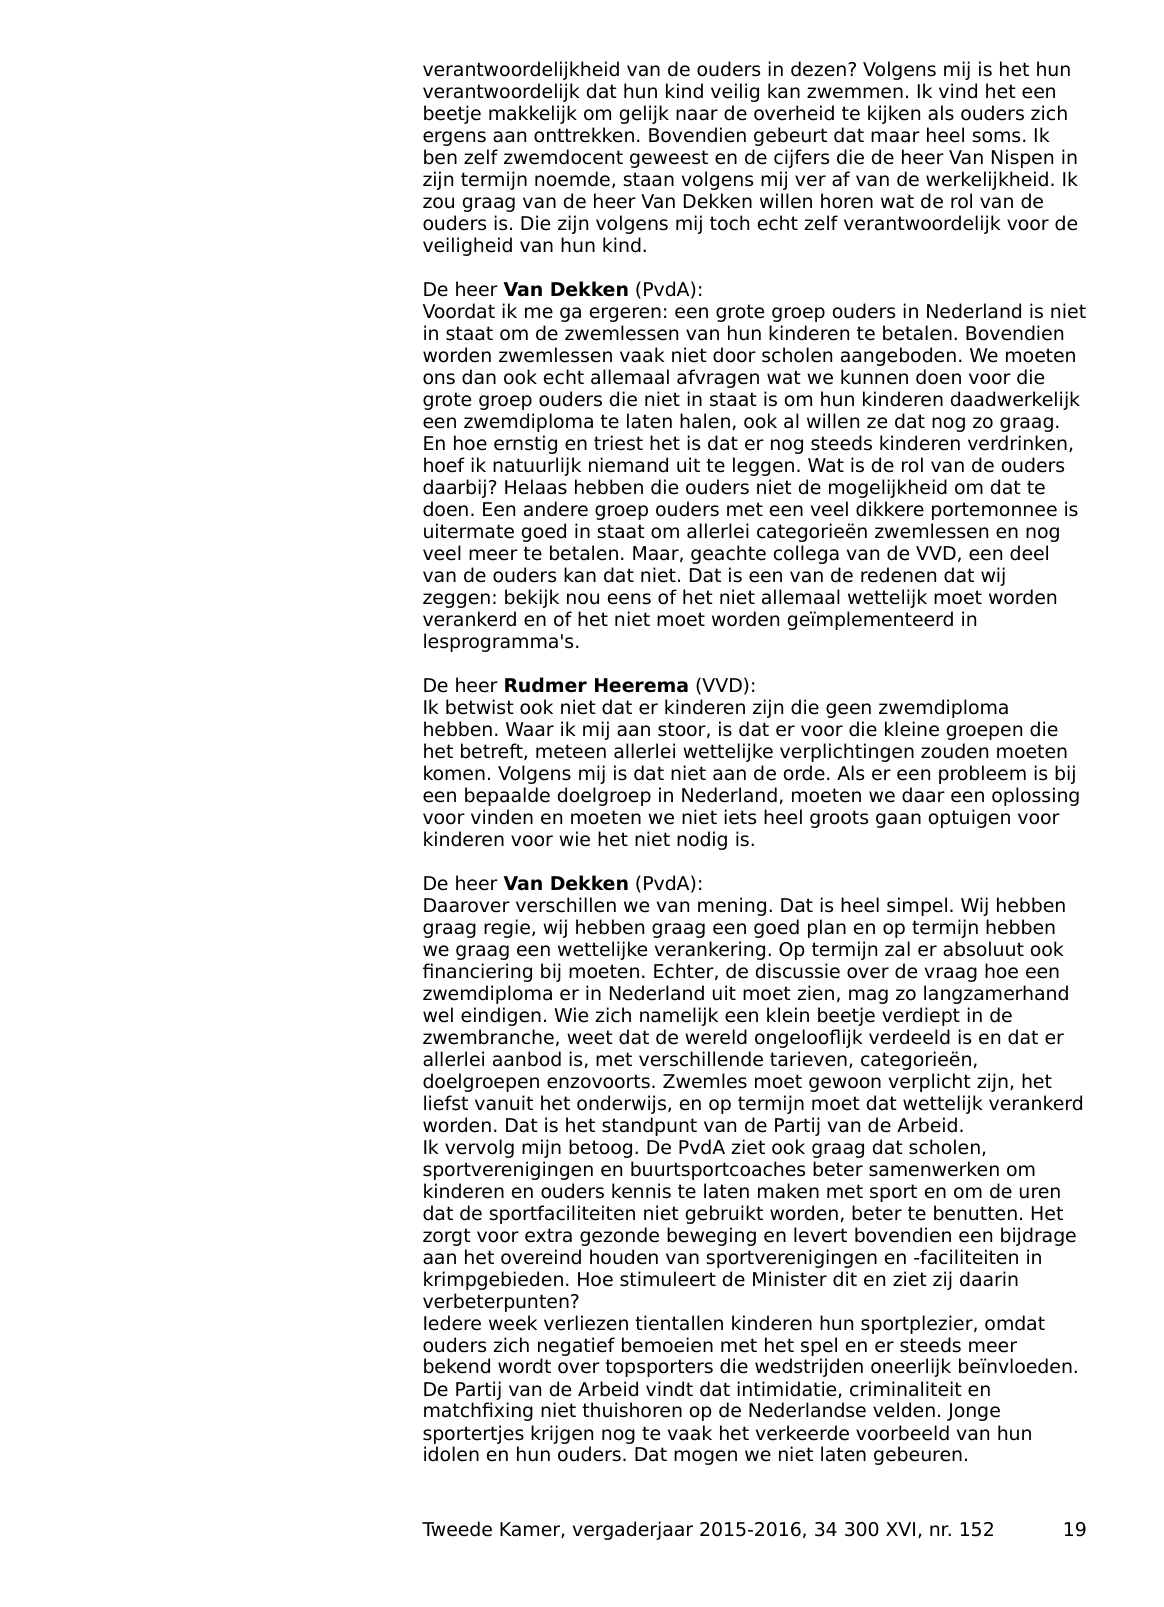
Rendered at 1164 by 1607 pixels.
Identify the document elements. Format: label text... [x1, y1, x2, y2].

text De heer Rudmer Heerema (VVD): [422, 675, 1087, 697]
text Ik vervolg mijn betoog. De PvdA ziet ook graag dat scholen, sportverenigingen en buurtsportcoaches beter samenwerken om kinderen en ouders kennis te laten maken met sport en om de uren dat de sportfaciliteiten niet gebruikt worden, beter te benutten. Het zorgt voor extra gezonde beweging en levert bovendien een bijdrage aan het overeind houden van sportverenigingen en -faciliteiten in krimpgebieden. Hoe stimuleert de Minister dit en ziet zij daarin verbeterpunten? [422, 1137, 1087, 1312]
text verantwoordelijkheid van de ouders in dezen? Volgens mij is het hun verantwoordelijk dat hun kind veilig kan zwemmen. Ik vind het een beetje makkelijk om gelijk naar de overheid te kijken als ouders zich ergens aan onttrekken. Bovendien gebeurt dat maar heel soms. Ik ben zelf zwemdocent geweest en de cijfers die de heer Van Nispen in zijn termijn noemde, staan volgens mij ver af van de werkelijkheid. Ik zou graag van de heer Van Dekken willen horen wat de rol van de ouders is. Die zijn volgens mij toch echt zelf verantwoordelijk voor de veiligheid van hun kind. [422, 59, 1087, 257]
text Daarover verschillen we van mening. Dat is heel simpel. Wij hebben graag regie, wij hebben graag een goed plan en op termijn hebben we graag een wettelijke verankering. Op termijn zal er absoluut ook financiering bij moeten. Echter, de discussie over de vraag hoe een zwemdiploma er in Nederland uit moet zien, mag zo langzamerhand wel eindigen. Wie zich namelijk een klein beetje verdiept in de zwembranche, weet dat de wereld ongelooflijk verdeeld is en dat er allerlei aanbod is, met verschillende tarieven, categorieën, doelgroepen enzovoorts. Zwemles moet gewoon verplicht zijn, het liefst vanuit het onderwijs, en op termijn moet dat wettelijk verankerd worden. Dat is het standpunt van de Partij van de Arbeid. [422, 895, 1087, 1137]
text Voordat ik me ga ergeren: een grote groep ouders in Nederland is niet in staat om de zwemlessen van hun kinderen te betalen. Bovendien worden zwemlessen vaak niet door scholen aangeboden. We moeten ons dan ook echt allemaal afvragen wat we kunnen doen voor die grote groep ouders die niet in staat is om hun kinderen daadwerkelijk een zwemdiploma te laten halen, ook al willen ze dat nog zo graag. En hoe ernstig en triest het is dat er nog steeds kinderen verdrinken, hoef ik natuurlijk niemand uit te leggen. Wat is de rol van de ouders daarbij? Helaas hebben die ouders niet de mogelijkheid om dat te doen. Een andere groep ouders met een veel dikkere portemonnee is uitermate goed in staat om allerlei categorieën zwemlessen en nog veel meer te betalen. Maar, geachte collega van de VVD, een deel van de ouders kan dat niet. Dat is een van de redenen dat wij zeggen: bekijk nou eens of het niet allemaal wettelijk moet worden verankerd en of het niet moet worden geïmplementeerd in lesprogramma's. [422, 301, 1087, 653]
text De heer Van Dekken (PvdA): [422, 873, 1087, 895]
text De heer Van Dekken (PvdA): [422, 279, 1087, 301]
text Iedere week verliezen tientallen kinderen hun sportplezier, omdat ouders zich negatief bemoeien met het spel en er steeds meer bekend wordt over topsporters die wedstrijden oneerlijk beïnvloeden. De Partij van de Arbeid vindt dat intimidatie, criminaliteit en matchfixing niet thuishoren op de Nederlandse velden. Jonge sportertjes krijgen nog te vaak het verkeerde voorbeeld van hun idolen en hun ouders. Dat mogen we niet laten gebeuren. [422, 1312, 1087, 1466]
text Ik betwist ook niet dat er kinderen zijn die geen zwemdiploma hebben. Waar ik mij aan stoor, is dat er voor die kleine groepen die het betreft, meteen allerlei wettelijke verplichtingen zouden moeten komen. Volgens mij is dat niet aan de orde. Als er een probleem is bij een bepaalde doelgroep in Nederland, moeten we daar een oplossing voor vinden en moeten we niet iets heel groots gaan optuigen voor kinderen voor wie het niet nodig is. [422, 697, 1087, 851]
